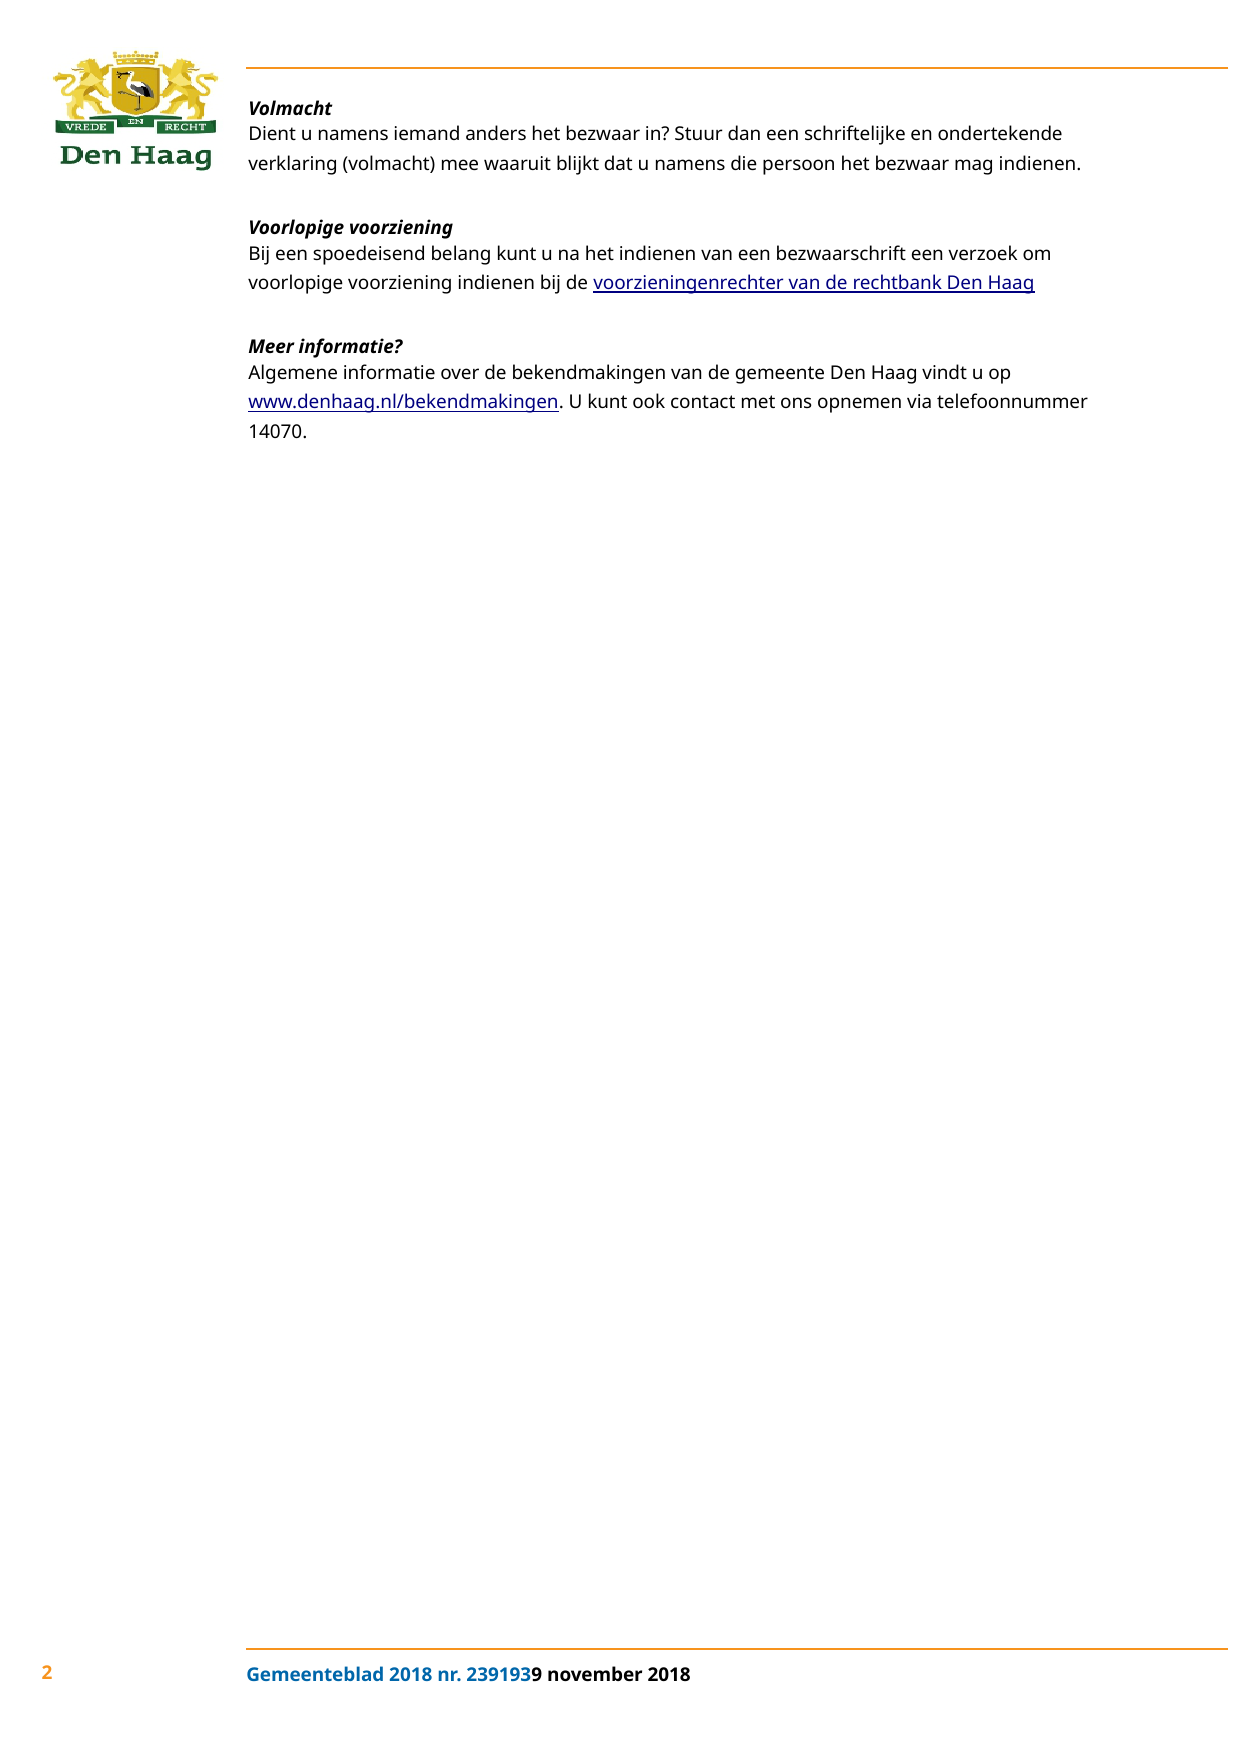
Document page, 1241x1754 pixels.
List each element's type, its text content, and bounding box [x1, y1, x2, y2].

text Bij een spoedeisend belang kunt u na het indienen van een bezwaarschrift een verzoek om voorlopige voorziening indienen bij de voorzieningenrechter van de rechtbank Den Haag [248, 240, 1152, 295]
text Algemene informatie over de bekendmakingen van de gemeente Den Haag vindt u op www.denhaag.nl/bekendmakingen. U kunt ook contact met ons opnemen via telefoonnummer 14070. [248, 359, 1152, 444]
text Meer informatie? [248, 333, 1152, 359]
text Voorlopige voorziening [248, 214, 1152, 240]
text Dient u namens iemand anders het bezwaar in? Stuur dan een schriftelijke en ondertekende verklaring (volmacht) mee waaruit blijkt dat u namens die persoon het bezwaar mag indienen. [248, 121, 1152, 176]
text Volmacht [248, 95, 1152, 121]
picture [41, 47, 231, 172]
